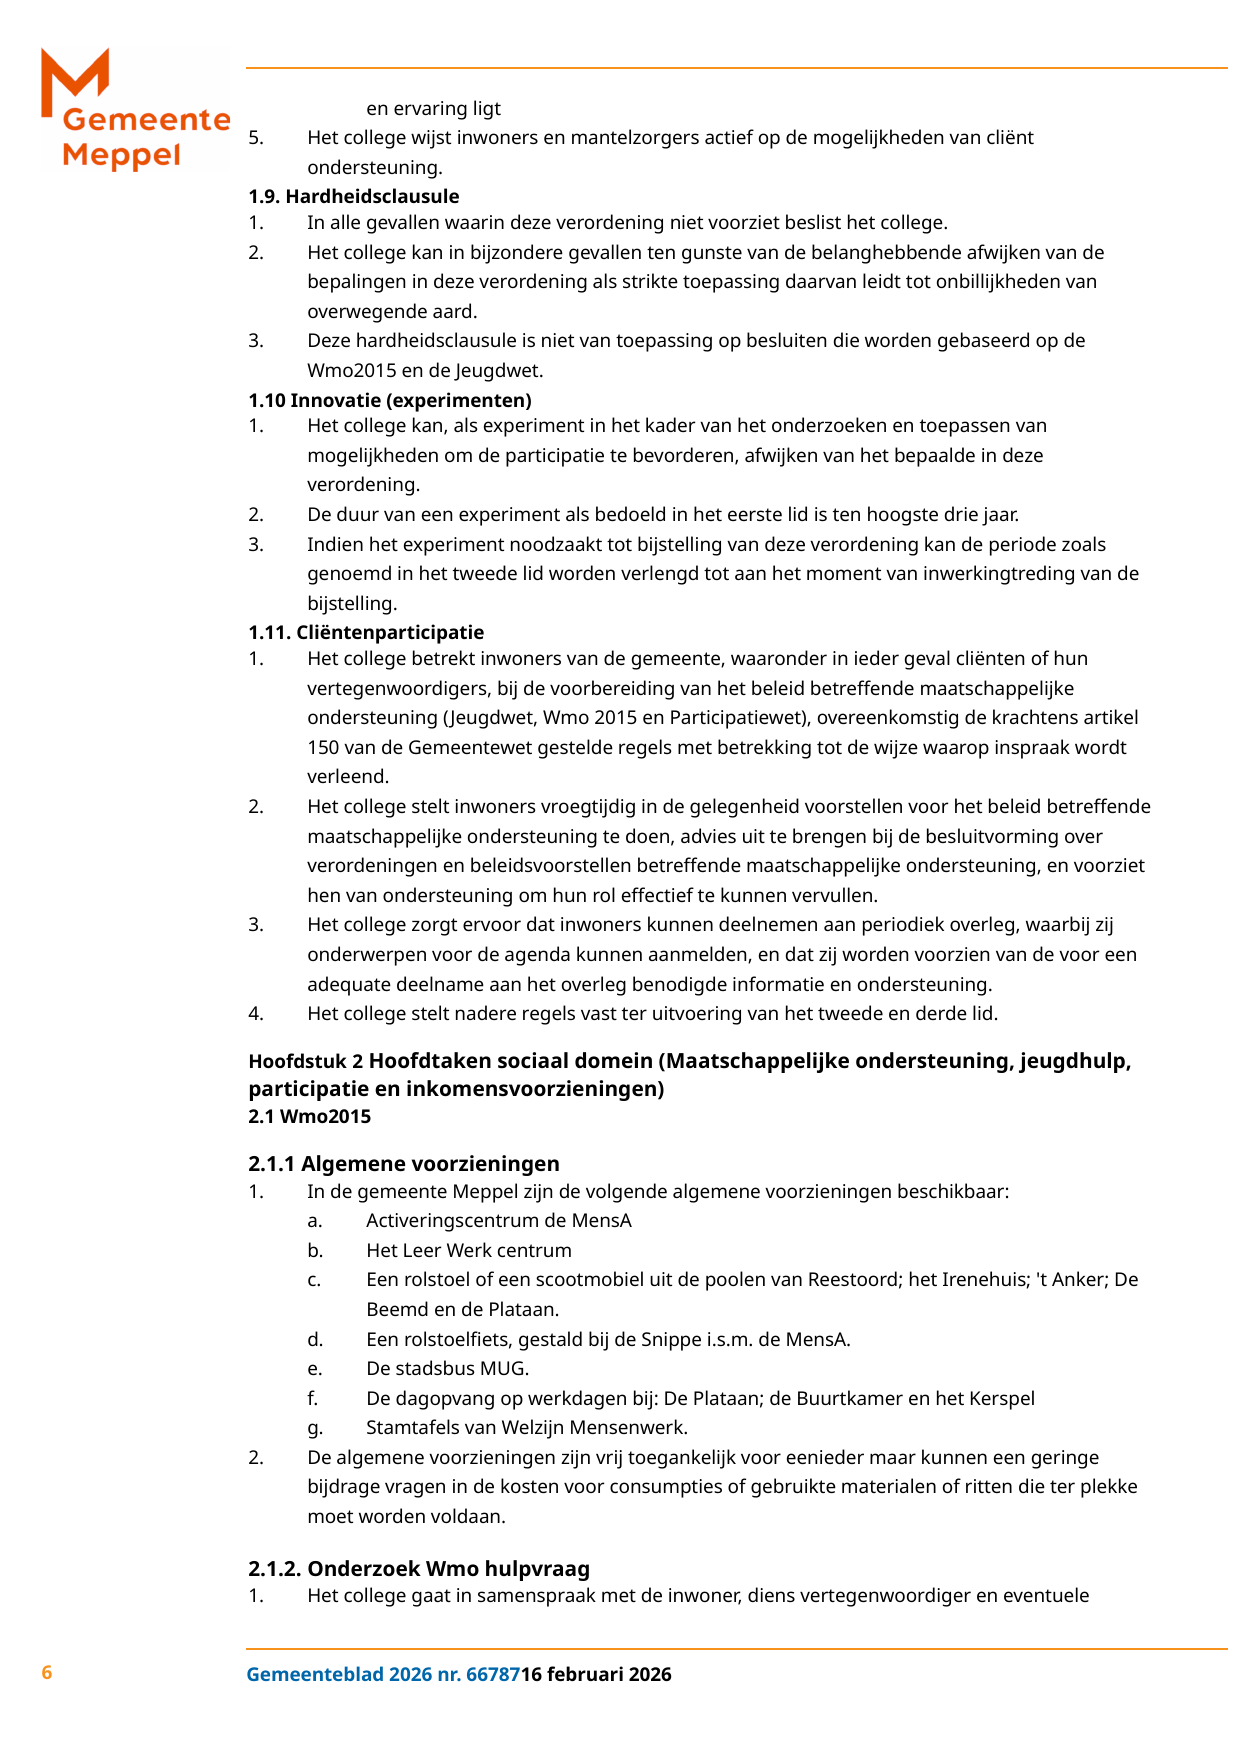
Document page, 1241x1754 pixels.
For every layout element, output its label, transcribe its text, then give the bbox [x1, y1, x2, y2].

text 1.9. Hardheidsclausule [248, 183, 1152, 209]
text 2.1.1 Algemene voorzieningen [248, 1149, 1152, 1178]
list Het college stelt nadere regels vast ter uitvoering van het tweede en derde lid. [248, 1000, 1152, 1026]
list De dagopvang op werkdagen bij: De Plataan; de Buurtkamer en het Kerspel [307, 1385, 1152, 1411]
list Het college zorgt ervoor dat inwoners kunnen deelnemen aan periodiek overleg, waarbij zij onderwerpen voor de agenda kunnen aanmelden, en dat zij worden voorzien van de voor een adequate deelname aan het overleg benodigde informatie en ondersteuning. [248, 912, 1152, 996]
list Het college gaat in samenspraak met de inwoner, diens vertegenwoordiger en eventuele [248, 1582, 1152, 1608]
list Deze hardheidsclausule is niet van toepassing op besluiten die worden gebaseerd op de Wmo2015 en de Jeugdwet. [248, 328, 1152, 383]
list Indien het experiment noodzaakt tot bijstelling van deze verordening kan de periode zoals genoemd in het tweede lid worden verlengd tot aan het moment van inwerkingtreding van de bijstelling. [248, 531, 1152, 616]
list Het Leer Werk centrum [307, 1237, 1152, 1263]
text Hoofdstuk 2 Hoofdtaken sociaal domein (Maatschappelijke ondersteuning, jeugdhulp, participatie en inkomensvoorzieningen) [248, 1046, 1152, 1103]
picture [41, 47, 231, 172]
list Stamtafels van Welzijn Mensenwerk. [307, 1414, 1152, 1440]
text 1.10 Innovatie (experimenten) [248, 387, 1152, 412]
text 1.11. Cliëntenparticipatie [248, 619, 1152, 645]
list In alle gevallen waarin deze verordening niet voorziet beslist het college. [248, 209, 1152, 235]
text 2.1.2. Onderzoek Wmo hulpvraag [248, 1554, 1152, 1582]
list Het college wijst inwoners en mantelzorgers actief op de mogelijkheden van cliënt ondersteuning. [248, 124, 1152, 180]
list De stadsbus MUG. [307, 1355, 1152, 1381]
list Een rolstoel of een scootmobiel uit de poolen van Reestoord; het Irenehuis; 't Anker; De Beemd en de Plataan. [307, 1267, 1152, 1322]
list Het college stelt inwoners vroegtijdig in de gelegenheid voorstellen voor het beleid betreffende maatschappelijke ondersteuning te doen, advies uit te brengen bij de besluitvorming over verordeningen en beleidsvoorstellen betreffende maatschappelijke ondersteuning, en voorziet hen van ondersteuning om hun rol effectief te kunnen vervullen. [248, 793, 1152, 908]
list en ervaring ligt [307, 95, 1152, 121]
list De algemene voorzieningen zijn vrij toegankelijk voor eenieder maar kunnen een geringe bijdrage vragen in de kosten voor consumpties of gebruikte materialen of ritten die ter plekke moet worden voldaan. [248, 1444, 1152, 1529]
text 2.1 Wmo2015 [248, 1103, 1152, 1128]
list Activeringscentrum de MensA [307, 1207, 1152, 1233]
list Het college kan in bijzondere gevallen ten gunste van de belanghebbende afwijken van de bepalingen in deze verordening als strikte toepassing daarvan leidt tot onbillijkheden van overwegende aard. [248, 239, 1152, 324]
list De duur van een experiment als bedoeld in het eerste lid is ten hoogste drie jaar. [248, 501, 1152, 527]
list Het college kan, als experiment in het kader van het onderzoeken en toepassen van mogelijkheden om de participatie te bevorderen, afwijken van het bepaalde in deze verordening. [248, 412, 1152, 497]
list In de gemeente Meppel zijn de volgende algemene voorzieningen beschikbaar: [248, 1178, 1152, 1203]
list Het college betrekt inwoners van de gemeente, waaronder in ieder geval cliënten of hun vertegenwoordigers, bij de voorbereiding van het beleid betreffende maatschappelijke ondersteuning (Jeugdwet, Wmo 2015 en Participatiewet), overeenkomstig de krachtens artikel 150 van de Gemeentewet gestelde regels met betrekking tot de wijze waarop inspraak wordt verleend. [248, 645, 1152, 789]
list Een rolstoelfiets, gestald bij de Snippe i.s.m. de MensA. [307, 1326, 1152, 1351]
